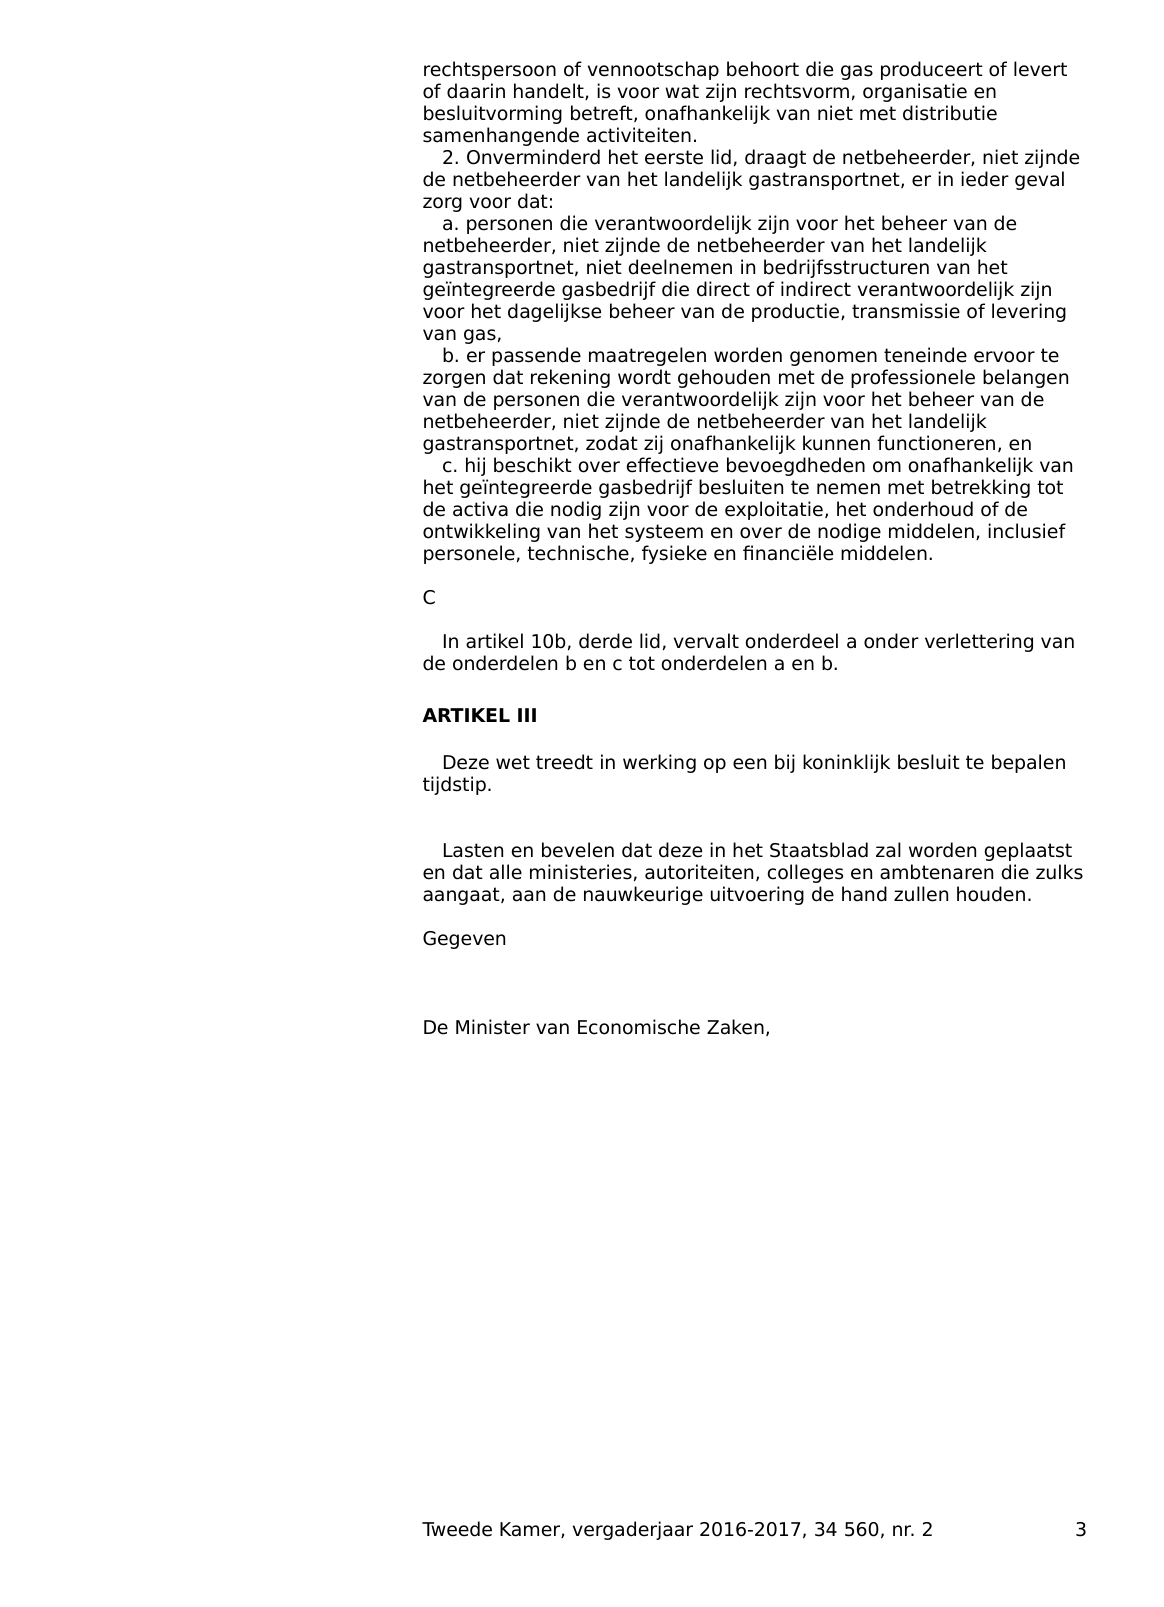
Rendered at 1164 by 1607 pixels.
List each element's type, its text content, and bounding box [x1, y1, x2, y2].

text Deze wet treedt in werking op een bij koninklijk besluit te bepalen tijdstip. [422, 752, 1087, 796]
text Gegeven [422, 928, 1087, 950]
text C [422, 587, 1087, 609]
text 2. Onverminderd het eerste lid, draagt de netbeheerder, niet zijnde de netbeheerder van het landelijk gastransportnet, er in ieder geval zorg voor dat: [422, 147, 1087, 213]
text b. er passende maatregelen worden genomen teneinde ervoor te zorgen dat rekening wordt gehouden met de professionele belangen van de personen die verantwoordelijk zijn voor het beheer van de netbeheerder, niet zijnde de netbeheerder van het landelijk gastransportnet, zodat zij onafhankelijk kunnen functioneren, en [422, 345, 1087, 455]
text rechtspersoon of vennootschap behoort die gas produceert of levert of daarin handelt, is voor wat zijn rechtsvorm, organisatie en besluitvorming betreft, onafhankelijk van niet met distributie samenhangende activiteiten. [422, 59, 1087, 147]
text c. hij beschikt over effectieve bevoegdheden om onafhankelijk van het geïntegreerde gasbedrijf besluiten te nemen met betrekking tot de activa die nodig zijn voor de exploitatie, het onderhoud of de ontwikkeling van het systeem en over de nodige middelen, inclusief personele, technische, fysieke en financiële middelen. [422, 455, 1087, 564]
text Lasten en bevelen dat deze in het Staatsblad zal worden geplaatst en dat alle ministeries, autoriteiten, colleges en ambtenaren die zulks aangaat, aan de nauwkeurige uitvoering de hand zullen houden. [422, 840, 1087, 906]
text a. personen die verantwoordelijk zijn voor het beheer van de netbeheerder, niet zijnde de netbeheerder van het landelijk gastransportnet, niet deelnemen in bedrijfsstructuren van het geïntegreerde gasbedrijf die direct of indirect verantwoordelijk zijn voor het dagelijkse beheer van de productie, transmissie of levering van gas, [422, 213, 1087, 345]
text In artikel 10b, derde lid, vervalt onderdeel a onder verlettering van de onderdelen b en c tot onderdelen a en b. [422, 631, 1087, 675]
text De Minister van Economische Zaken, [422, 1017, 1087, 1039]
subtitle ARTIKEL III [422, 705, 1087, 727]
